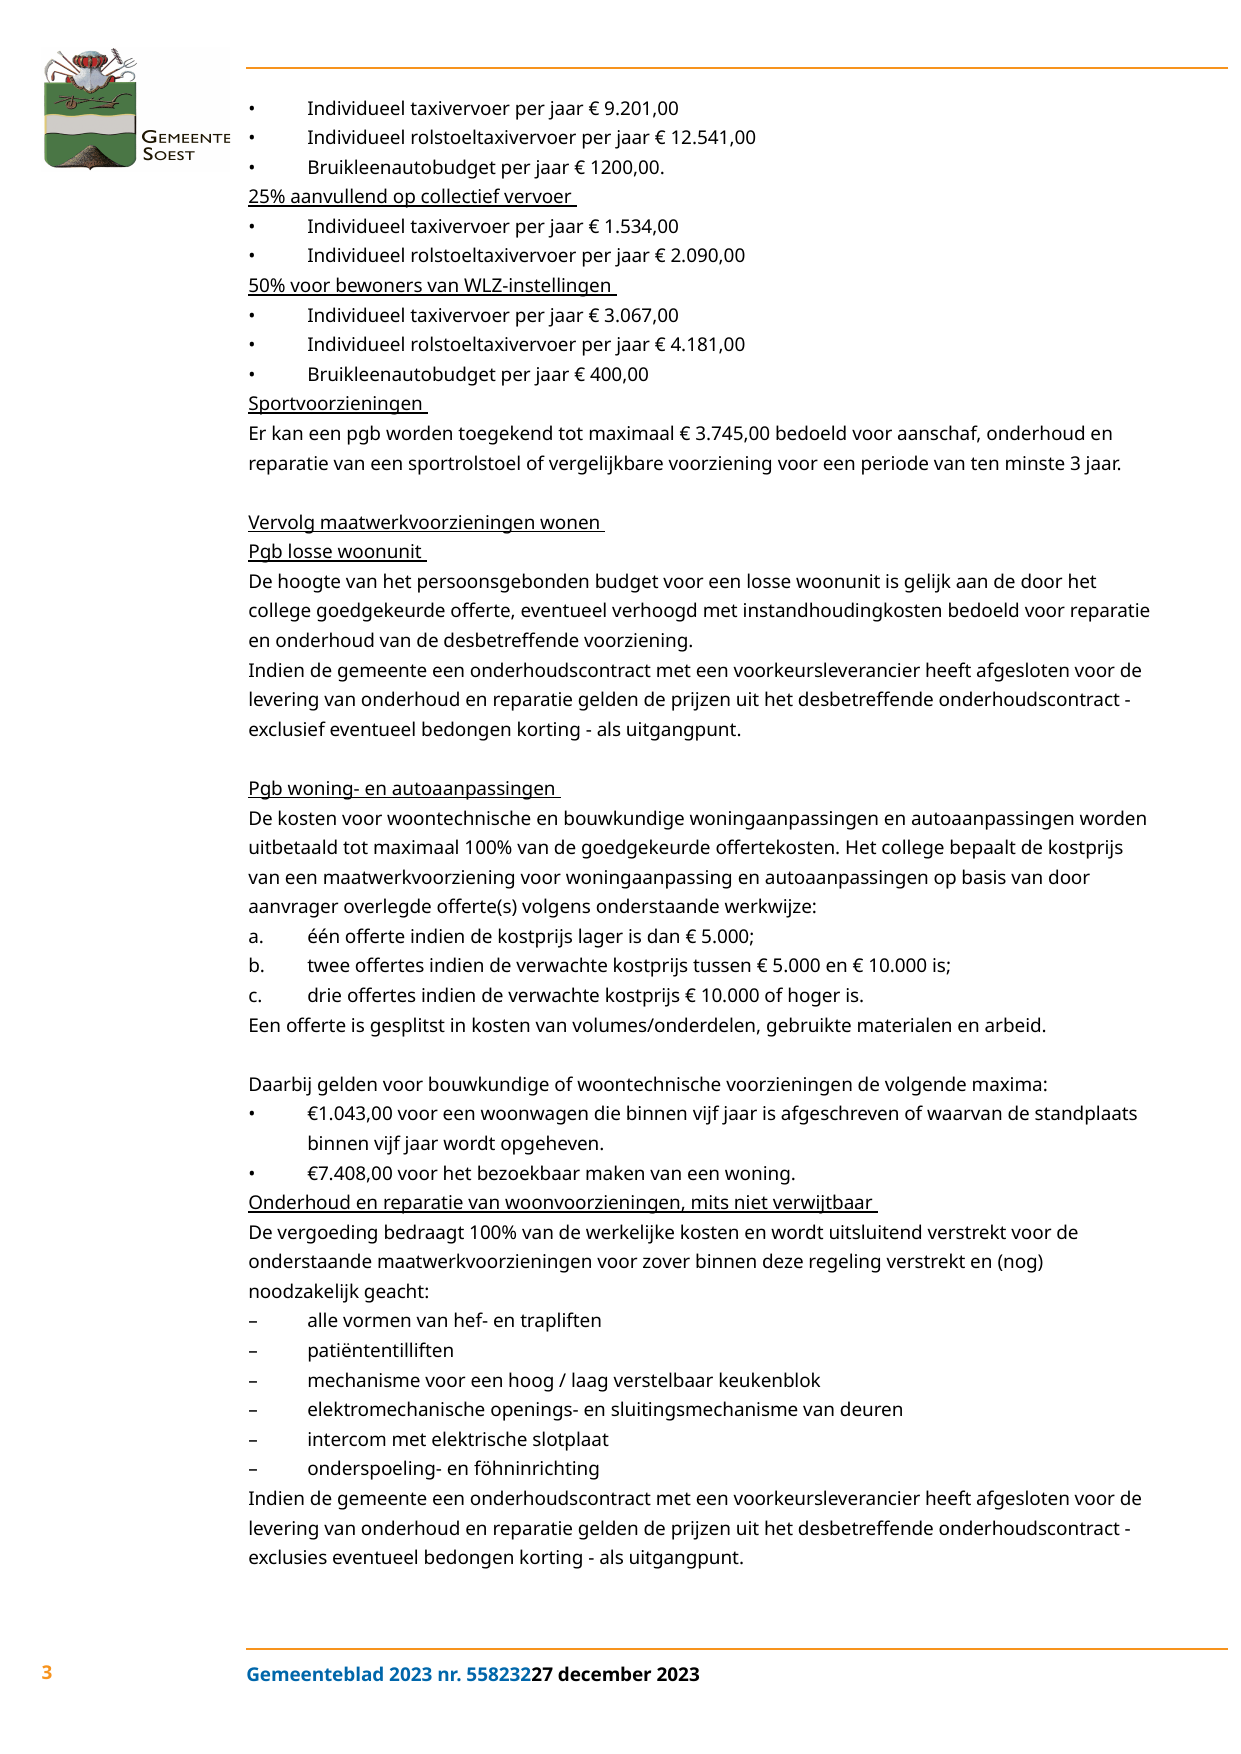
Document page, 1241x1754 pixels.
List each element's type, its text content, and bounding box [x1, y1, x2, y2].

list Individueel taxivervoer per jaar € 9.201,00 [248, 95, 1152, 121]
text Sportvoorzieningen [248, 391, 1152, 416]
list €1.043,00 voor een woonwagen die binnen vijf jaar is afgeschreven of waarvan de standplaats binnen vijf jaar wordt opgeheven. [248, 1101, 1152, 1156]
text 25% aanvullend op collectief vervoer [248, 183, 1152, 209]
list alle vormen van hef- en trapliften [248, 1308, 1152, 1333]
text De kosten voor woontechnische en bouwkundige woningaanpassingen en autoaanpassingen worden uitbetaald tot maximaal 100% van de goedgekeurde offertekosten. Het college bepaalt de kostprijs van een maatwerkvoorziening voor woningaanpassing en autoaanpassingen op basis van door aanvrager overlegde offerte(s) volgens onderstaande werkwijze: [248, 805, 1152, 919]
text Daarbij gelden voor bouwkundige of woontechnische voorzieningen de volgende maxima: [248, 1071, 1152, 1097]
list intercom met elektrische slotplaat [248, 1426, 1152, 1452]
list Individueel rolstoeltaxivervoer per jaar € 4.181,00 [248, 331, 1152, 357]
list elektromechanische openings- en sluitingsmechanisme van deuren [248, 1396, 1152, 1422]
list onderspoeling- en föhninrichting [248, 1456, 1152, 1481]
list Individueel rolstoeltaxivervoer per jaar € 12.541,00 [248, 124, 1152, 150]
list Individueel rolstoeltaxivervoer per jaar € 2.090,00 [248, 243, 1152, 268]
list patiëntentilliften [248, 1337, 1152, 1363]
text Pgb losse woonunit [248, 538, 1152, 564]
list Individueel taxivervoer per jaar € 1.534,00 [248, 213, 1152, 239]
text Een offerte is gesplitst in kosten van volumes/onderdelen, gebruikte materialen en arbeid. [248, 1012, 1152, 1038]
text Er kan een pgb worden toegekend tot maximaal € 3.745,00 bedoeld voor aanschaf, onderhoud en reparatie van een sportrolstoel of vergelijkbare voorziening voor een periode van ten minste 3 jaar. [248, 420, 1152, 476]
list Bruikleenautobudget per jaar € 400,00 [248, 361, 1152, 387]
picture [41, 47, 231, 172]
list Bruikleenautobudget per jaar € 1200,00. [248, 154, 1152, 180]
text Indien de gemeente een onderhoudscontract met een voorkeursleverancier heeft afgesloten voor de levering van onderhoud en reparatie gelden de prijzen uit het desbetreffende onderhoudscontract - exclusies eventueel bedongen korting - als uitgangpunt. [248, 1485, 1152, 1570]
text Vervolg maatwerkvoorzieningen wonen [248, 509, 1152, 535]
list twee offertes indien de verwachte kostprijs tussen € 5.000 en € 10.000 is; [248, 953, 1152, 978]
text De vergoeding bedraagt 100% van de werkelijke kosten en wordt uitsluitend verstrekt voor de onderstaande maatwerkvoorzieningen voor zover binnen deze regeling verstrekt en (nog) noodzakelijk geacht: [248, 1219, 1152, 1304]
list drie offertes indien de verwachte kostprijs € 10.000 of hoger is. [248, 982, 1152, 1008]
text Pgb woning- en autoaanpassingen [248, 775, 1152, 801]
text Indien de gemeente een onderhoudscontract met een voorkeursleverancier heeft afgesloten voor de levering van onderhoud en reparatie gelden de prijzen uit het desbetreffende onderhoudscontract - exclusief eventueel bedongen korting - als uitgangpunt. [248, 657, 1152, 742]
text De hoogte van het persoonsgebonden budget voor een losse woonunit is gelijk aan de door het college goedgekeurde offerte, eventueel verhoogd met instandhoudingkosten bedoeld voor reparatie en onderhoud van de desbetreffende voorziening. [248, 568, 1152, 653]
list mechanisme voor een hoog / laag verstelbaar keukenblok [248, 1367, 1152, 1393]
list €7.408,00 voor het bezoekbaar maken van een woning. [248, 1160, 1152, 1186]
list Individueel taxivervoer per jaar € 3.067,00 [248, 302, 1152, 328]
text 50% voor bewoners van WLZ-instellingen [248, 272, 1152, 298]
list één offerte indien de kostprijs lager is dan € 5.000; [248, 923, 1152, 949]
text Onderhoud en reparatie van woonvoorzieningen, mits niet verwijtbaar [248, 1189, 1152, 1215]
